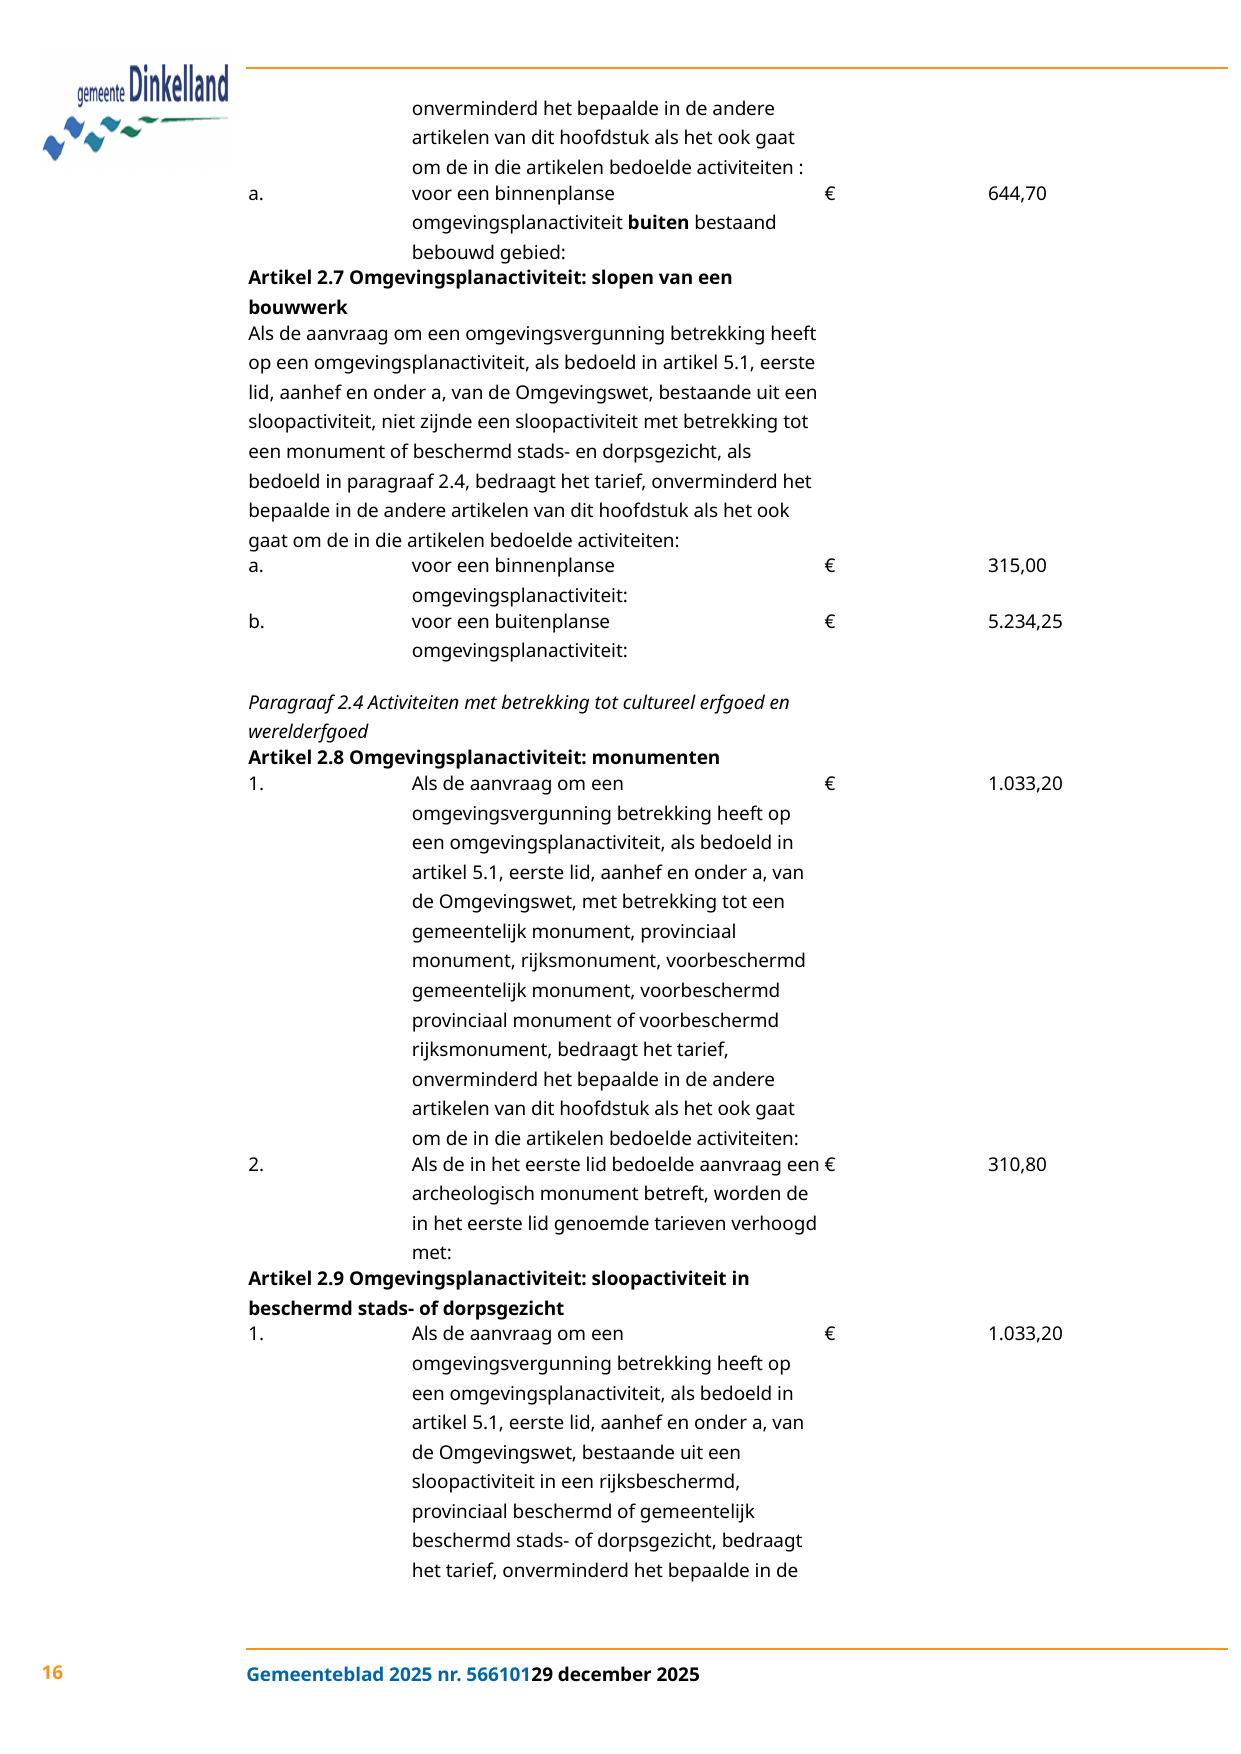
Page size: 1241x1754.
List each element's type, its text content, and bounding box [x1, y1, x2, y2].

table_cell [824, 265, 988, 320]
table_cell € [824, 553, 988, 608]
table_cell [824, 744, 988, 770]
table_cell [412, 663, 824, 689]
table_cell 2. [248, 1151, 412, 1265]
table_cell [824, 663, 988, 689]
table_cell 644,70 [988, 180, 1152, 264]
table_cell [988, 663, 1152, 689]
table_cell Paragraaf 2.4 Activiteiten met betrekking tot cultureel erfgoed en werelderfgoed [248, 689, 824, 744]
table_cell [988, 689, 1152, 744]
table_cell [988, 95, 1152, 180]
table_cell onverminderd het bepaalde in de andere artikelen van dit hoofdstuk als het ook gaat om de in die artikelen bedoelde activiteiten : [412, 95, 824, 180]
table_cell Als de aanvraag om een omgevingsvergunning betrekking heeft op een omgevingsplanactiviteit, als bedoeld in artikel 5.1, eerste lid, aanhef en onder a, van de Omgevingswet, bestaande uit een sloopactiviteit in een rijksbeschermd, provinciaal beschermd of gemeentelijk beschermd stads- of dorpsgezicht, bedraagt het tarief, onverminderd het bepaalde in de [412, 1321, 824, 1583]
table_cell [824, 320, 988, 553]
table_cell 315,00 [988, 553, 1152, 608]
table_cell € [824, 180, 988, 264]
table_cell 310,80 [988, 1151, 1152, 1265]
table_cell 1. [248, 770, 412, 1151]
table_cell 1.033,20 [988, 1321, 1152, 1583]
picture [41, 47, 231, 172]
table_cell [248, 95, 412, 180]
table_cell [988, 1265, 1152, 1321]
table_cell a. [248, 553, 412, 608]
table_cell Artikel 2.9 Omgevingsplanactiviteit: sloopactiviteit in beschermd stads- of dorpsgezicht [248, 1265, 824, 1321]
table_cell [824, 1265, 988, 1321]
table_cell [988, 265, 1152, 320]
table_cell voor een binnenplanse omgevingsplanactiviteit buiten bestaand bebouwd gebied: [412, 180, 824, 264]
table_cell b. [248, 608, 412, 663]
table_cell [824, 95, 988, 180]
table_cell [824, 689, 988, 744]
table_cell € [824, 1321, 988, 1583]
table_cell 1. [248, 1321, 412, 1583]
table_cell voor een buitenplanse omgevingsplanactiviteit: [412, 608, 824, 663]
table_cell [988, 744, 1152, 770]
table_cell Artikel 2.8 Omgevingsplanactiviteit: monumenten [248, 744, 824, 770]
table_cell € [824, 1151, 988, 1265]
table_cell 5.234,25 [988, 608, 1152, 663]
table_cell Als de in het eerste lid bedoelde aanvraag een archeologisch monument betreft, worden de in het eerste lid genoemde tarieven verhoogd met: [412, 1151, 824, 1265]
table_cell € [824, 770, 988, 1151]
table_cell 1.033,20 [988, 770, 1152, 1151]
table_cell Als de aanvraag om een omgevingsvergunning betrekking heeft op een omgevingsplanactiviteit, als bedoeld in artikel 5.1, eerste lid, aanhef en onder a, van de Omgevingswet, bestaande uit een sloopactiviteit, niet zijnde een sloopactiviteit met betrekking tot een monument of beschermd stads- en dorpsgezicht, als bedoeld in paragraaf 2.4, bedraagt het tarief, onverminderd het bepaalde in de andere artikelen van dit hoofdstuk als het ook gaat om de in die artikelen bedoelde activiteiten: [248, 320, 824, 553]
table_cell [248, 663, 412, 689]
table_cell Artikel 2.7 Omgevingsplanactiviteit: slopen van een bouwwerk [248, 265, 824, 320]
table_cell [988, 320, 1152, 553]
table_cell voor een binnenplanse omgevingsplanactiviteit: [412, 553, 824, 608]
table_cell € [824, 608, 988, 663]
table_cell a. [248, 180, 412, 264]
table_cell Als de aanvraag om een omgevingsvergunning betrekking heeft op een omgevingsplanactiviteit, als bedoeld in artikel 5.1, eerste lid, aanhef en onder a, van de Omgevingswet, met betrekking tot een gemeentelijk monument, provinciaal monument, rijksmonument, voorbeschermd gemeentelijk monument, voorbeschermd provinciaal monument of voorbeschermd rijksmonument, bedraagt het tarief, onverminderd het bepaalde in de andere artikelen van dit hoofdstuk als het ook gaat om de in die artikelen bedoelde activiteiten: [412, 770, 824, 1151]
